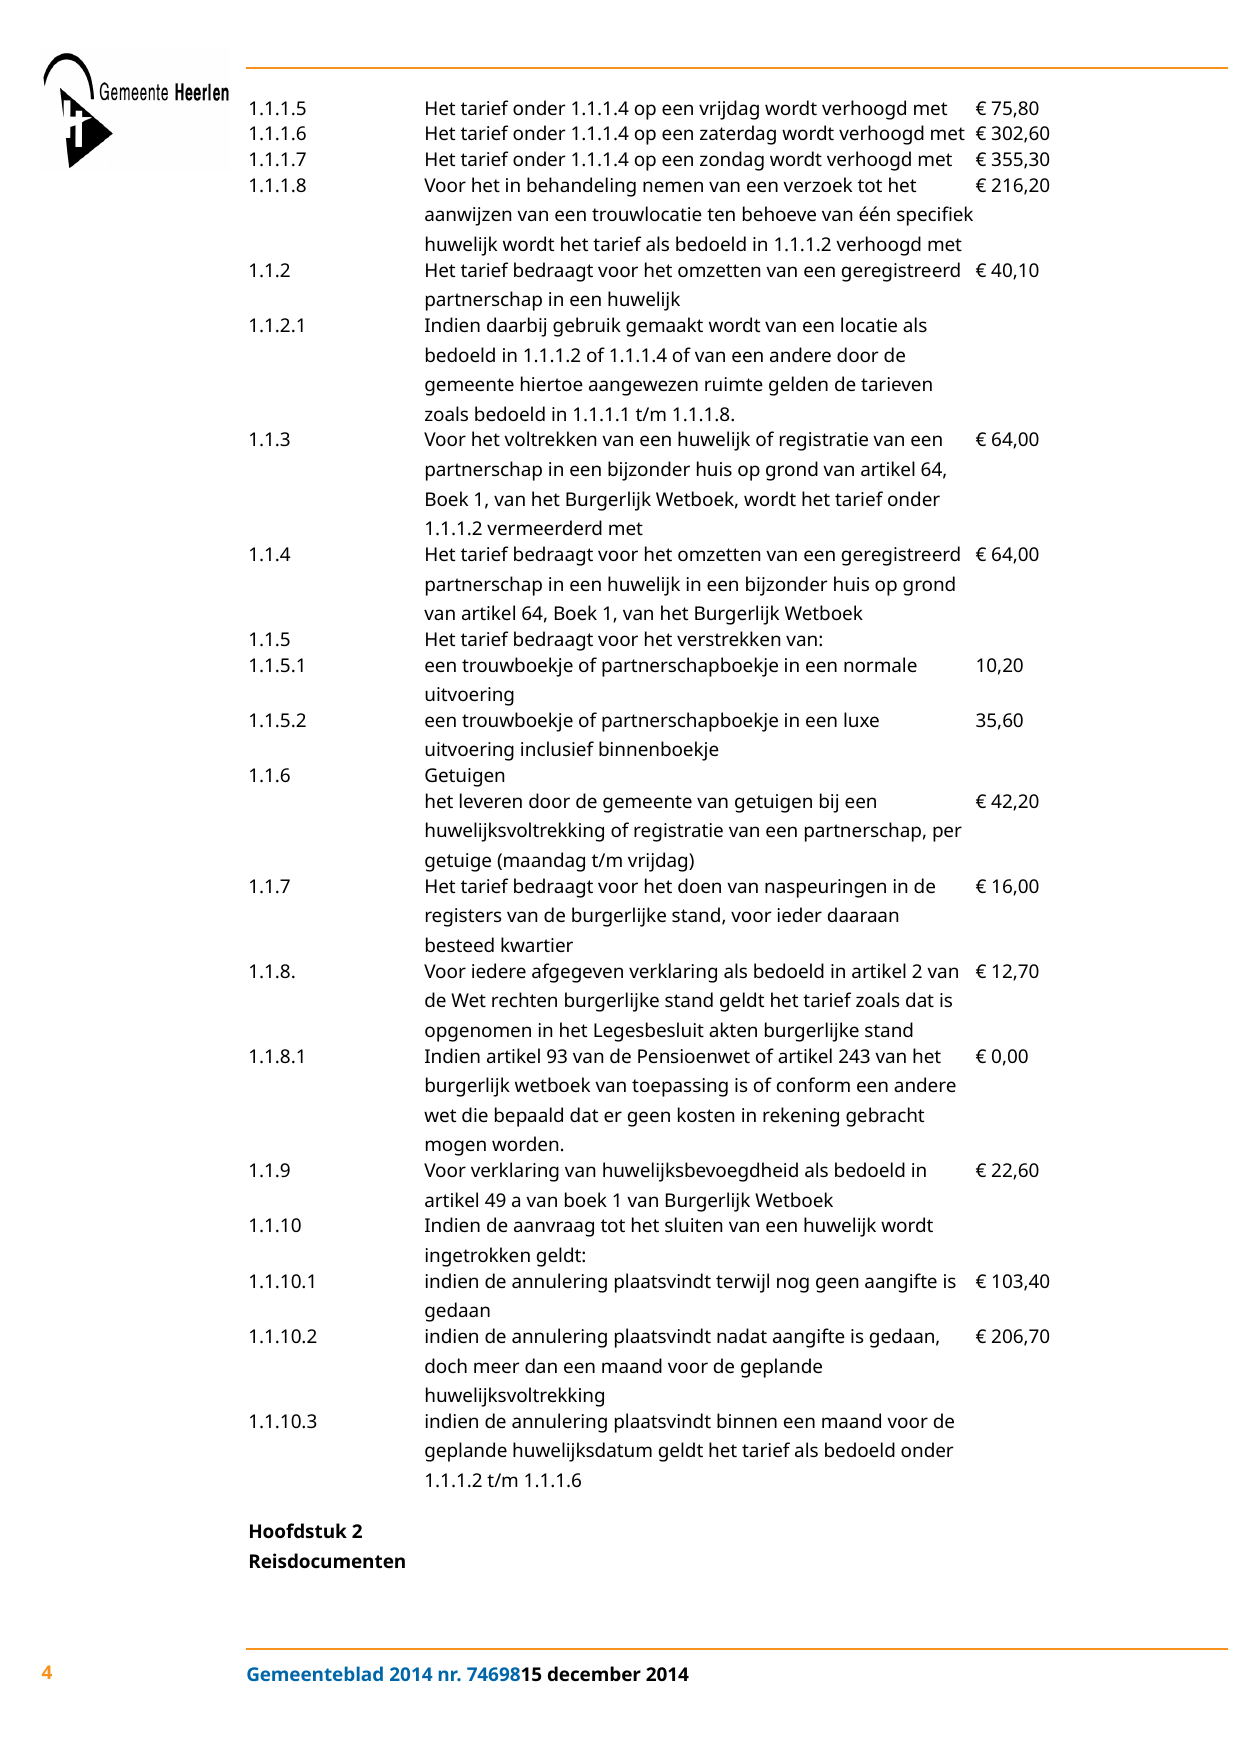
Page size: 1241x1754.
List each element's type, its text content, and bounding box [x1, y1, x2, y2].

table_cell Voor het in behandeling nemen van een verzoek tot het aanwijzen van een trouwlocatie ten behoeve van één specifiek huwelijk wordt het tarief als bedoeld in 1.1.1.2 verhoogd met [424, 172, 975, 257]
table_cell [248, 788, 424, 873]
table_cell 1.1.8. [248, 958, 424, 1043]
table_cell Het tarief bedraagt voor het omzetten van een geregistreerd partnerschap in een huwelijk in een bijzonder huis op grond van artikel 64, Boek 1, van het Burgerlijk Wetboek [424, 541, 975, 626]
table_cell € 0,00 [975, 1043, 1152, 1157]
table_cell 1.1.10.1 [248, 1268, 424, 1323]
table_cell 1.1.5.2 [248, 707, 424, 762]
table_cell 1.1.2.1 [248, 312, 424, 427]
table_cell [975, 1493, 1152, 1519]
table_cell Het tarief onder 1.1.1.4 op een vrijdag wordt verhoogd met [424, 95, 975, 121]
table_cell indien de annulering plaatsvindt binnen een maand voor de geplande huwelijksdatum geldt het tarief als bedoeld onder 1.1.1.2 t/m 1.1.1.6 [424, 1408, 975, 1493]
table_cell 1.1.8.1 [248, 1043, 424, 1157]
table_cell [424, 1519, 975, 1574]
table_cell € 42,20 [975, 788, 1152, 873]
table_cell € 64,00 [975, 541, 1152, 626]
table_cell Indien de aanvraag tot het sluiten van een huwelijk wordt ingetrokken geldt: [424, 1213, 975, 1268]
table_cell [424, 1493, 975, 1519]
table_cell 1.1.5 [248, 626, 424, 652]
table_cell [975, 1574, 1152, 1600]
table_cell 1.1.9 [248, 1157, 424, 1213]
table_cell € 22,60 [975, 1157, 1152, 1213]
table_cell € 206,70 [975, 1323, 1152, 1408]
table_cell € 302,60 [975, 121, 1152, 146]
table_cell Voor het voltrekken van een huwelijk of registratie van een partnerschap in een bijzonder huis op grond van artikel 64, Boek 1, van het Burgerlijk Wetboek, wordt het tarief onder 1.1.1.2 vermeerderd met [424, 427, 975, 541]
table_cell [975, 626, 1152, 652]
table_cell Voor verklaring van huwelijksbevoegdheid als bedoeld in artikel 49 a van boek 1 van Burgerlijk Wetboek [424, 1157, 975, 1213]
table_cell indien de annulering plaatsvindt nadat aangifte is gedaan, doch meer dan een maand voor de geplande huwelijksvoltrekking [424, 1323, 975, 1408]
table_cell indien de annulering plaatsvindt terwijl nog geen aangifte is gedaan [424, 1268, 975, 1323]
table_cell 1.1.7 [248, 873, 424, 958]
table_cell Het tarief onder 1.1.1.4 op een zondag wordt verhoogd met [424, 146, 975, 172]
table_cell Het tarief bedraagt voor het doen van naspeuringen in de registers van de burgerlijke stand, voor ieder daaraan besteed kwartier [424, 873, 975, 958]
table_cell [975, 312, 1152, 427]
table_cell Het tarief bedraagt voor het omzetten van een geregistreerd partnerschap in een huwelijk [424, 257, 975, 312]
table_cell € 40,10 [975, 257, 1152, 312]
table_cell 1.1.6 [248, 763, 424, 788]
table_cell € 75,80 [975, 95, 1152, 121]
picture [41, 47, 231, 172]
table_cell 1.1.10 [248, 1213, 424, 1268]
table_cell Indien artikel 93 van de Pensioenwet of artikel 243 van het burgerlijk wetboek van toepassing is of conform een andere wet die bepaald dat er geen kosten in rekening gebracht mogen worden. [424, 1043, 975, 1157]
table_cell € 12,70 [975, 958, 1152, 1043]
table_cell een trouwboekje of partnerschapboekje in een normale uitvoering [424, 652, 975, 707]
table_cell 1.1.4 [248, 541, 424, 626]
table_cell 1.1.1.8 [248, 172, 424, 257]
table_cell [248, 1493, 424, 1519]
table_cell 1.1.1.7 [248, 146, 424, 172]
table_cell 1.1.5.1 [248, 652, 424, 707]
table_cell 1.1.1.6 [248, 121, 424, 146]
table_cell Voor iedere afgegeven verklaring als bedoeld in artikel 2 van de Wet rechten burgerlijke stand geldt het tarief zoals dat is opgenomen in het Legesbesluit akten burgerlijke stand [424, 958, 975, 1043]
table_cell een trouwboekje of partnerschapboekje in een luxe uitvoering inclusief binnenboekje [424, 707, 975, 762]
table_cell € 64,00 [975, 427, 1152, 541]
table_cell Getuigen [424, 763, 975, 788]
table_cell € 103,40 [975, 1268, 1152, 1323]
table_cell Het tarief onder 1.1.1.4 op een zaterdag wordt verhoogd met [424, 121, 975, 146]
table_cell [975, 1408, 1152, 1493]
table_cell 1.1.10.2 [248, 1323, 424, 1408]
table_cell Hoofdstuk 2 Reisdocumenten [248, 1519, 424, 1574]
table_cell 1.1.2 [248, 257, 424, 312]
table_cell Indien daarbij gebruik gemaakt wordt van een locatie als bedoeld in 1.1.1.2 of 1.1.1.4 of van een andere door de gemeente hiertoe aangewezen ruimte gelden de tarieven zoals bedoeld in 1.1.1.1 t/m 1.1.1.8. [424, 312, 975, 427]
table_cell het leveren door de gemeente van getuigen bij een huwelijksvoltrekking of registratie van een partnerschap, per getuige (maandag t/m vrijdag) [424, 788, 975, 873]
table_cell € 16,00 [975, 873, 1152, 958]
table_cell Het tarief bedraagt voor het verstrekken van: [424, 626, 975, 652]
table_cell 1.1.10.3 [248, 1408, 424, 1493]
table_cell 1.1.3 [248, 427, 424, 541]
table_cell € 355,30 [975, 146, 1152, 172]
table_cell 35,60 [975, 707, 1152, 762]
table_cell [975, 763, 1152, 788]
table_cell [975, 1213, 1152, 1268]
table_cell 10,20 [975, 652, 1152, 707]
table_cell 1.1.1.5 [248, 95, 424, 121]
table_cell € 216,20 [975, 172, 1152, 257]
table_cell [248, 1574, 424, 1600]
table_cell [424, 1574, 975, 1600]
